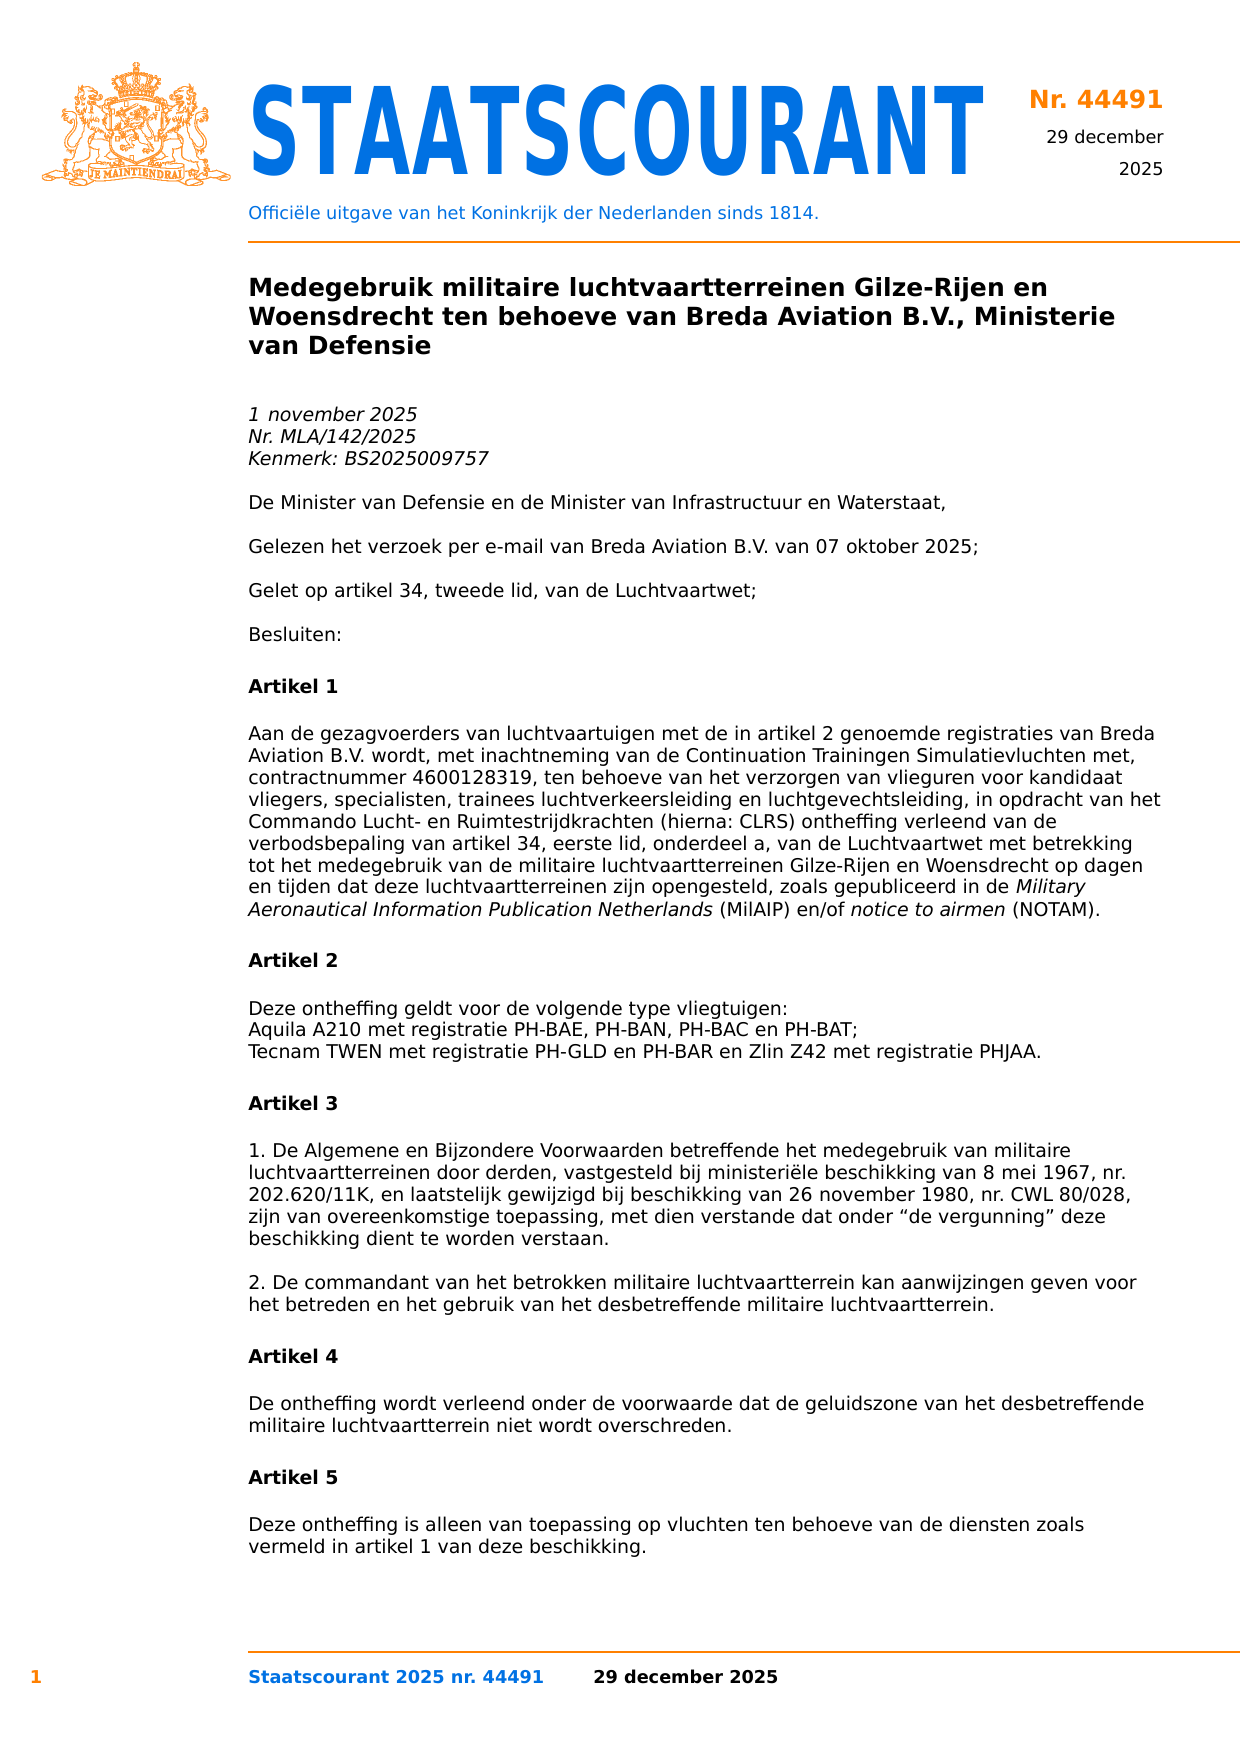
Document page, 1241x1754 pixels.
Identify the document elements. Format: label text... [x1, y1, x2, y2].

text Deze ontheffing geldt voor de volgende type vliegtuigen: [248, 997, 1163, 1019]
table_header Nr. 44491 [998, 62, 1240, 121]
table_cell Officiële uitgave van het Koninkrijk der Nederlanden sinds 1814. [248, 203, 1240, 241]
text Gelet op artikel 34, tweede lid, van de Luchtvaartwet; [248, 580, 1163, 602]
text Kenmerk: BS2025009757 [248, 448, 1163, 470]
picture [41, 62, 231, 186]
text De ontheffing wordt verleend onder de voorwaarde dat de geluidszone van het desbetreffende militaire luchtvaartterrein niet wordt overschreden. [248, 1393, 1163, 1437]
subtitle Artikel 1 [248, 676, 1163, 698]
text Deze ontheffing is alleen van toepassing op vluchten ten behoeve van de diensten zoals vermeld in artikel 1 van deze beschikking. [248, 1514, 1163, 1558]
subtitle Artikel 2 [248, 950, 1163, 972]
text Aquila A210 met registratie PH-BAE, PH-BAN, PH-BAC en PH-BAT; [248, 1019, 1163, 1041]
text 1. De Algemene en Bijzondere Voorwaarden betreffende het medegebruik van militaire luchtvaartterreinen door derden, vastgesteld bij ministeriële beschikking van 8 mei 1967, nr. 202.620/11K, en laatstelijk gewijzigd bij beschikking van 26 november 1980, nr. CWL 80/028, zijn van overeenkomstige toepassing, met dien verstande dat onder “de vergunning” deze beschikking dient te worden verstaan. [248, 1140, 1163, 1250]
text Nr. MLA/142/2025 [248, 426, 1163, 448]
subtitle Medegebruik militaire luchtvaartterreinen Gilze-Rijen en Woensdrecht ten behoeve van Breda Aviation B.V., Ministerie van Defensie [248, 273, 1163, 361]
text Tecnam TWEN met registratie PH-GLD en PH-BAR en Zlin Z42 met registratie PHJAA. [248, 1041, 1163, 1063]
text Gelezen het verzoek per e-mail van Breda Aviation B.V. van 07 oktober 2025; [248, 536, 1163, 558]
text 1 november 2025 [248, 404, 1163, 426]
table_header [25, 62, 248, 241]
subtitle Artikel 4 [248, 1346, 1163, 1368]
text De Minister van Defensie en de Minister van Infrastructuur en Waterstaat, [248, 492, 1163, 514]
text 2. De commandant van het betrokken militaire luchtvaartterrein kan aanwijzingen geven voor het betreden en het gebruik van het desbetreffende militaire luchtvaartterrein. [248, 1272, 1163, 1316]
subtitle Artikel 3 [248, 1093, 1163, 1115]
table_header STAATSCOURANT [248, 62, 998, 203]
table_cell 2025 [998, 153, 1240, 203]
subtitle Artikel 5 [248, 1467, 1163, 1489]
text Aan de gezagvoerders van luchtvaartuigen met de in artikel 2 genoemde registraties van Breda Aviation B.V. wordt, met inachtneming van de Continuation Trainingen Simulatievluchten met, contractnummer 4600128319, ten behoeve van het verzorgen van vlieguren voor kandidaat vliegers, specialisten, trainees luchtverkeersleiding en luchtgevechtsleiding, in opdracht van het Commando Lucht- en Ruimtestrijdkrachten (hierna: CLRS) ontheffing verleend van de verbodsbepaling van artikel 34, eerste lid, onderdeel a, van de Luchtvaartwet met betrekking tot het medegebruik van de militaire luchtvaartterreinen Gilze-Rijen en Woensdrecht op dagen en tijden dat deze luchtvaartterreinen zijn opengesteld, zoals gepubliceerd in de Military Aeronautical Information Publication Netherlands (MilAIP) en/of notice to airmen (NOTAM). [248, 723, 1163, 920]
table_cell 29 december [998, 121, 1240, 153]
text Besluiten: [248, 624, 1163, 646]
